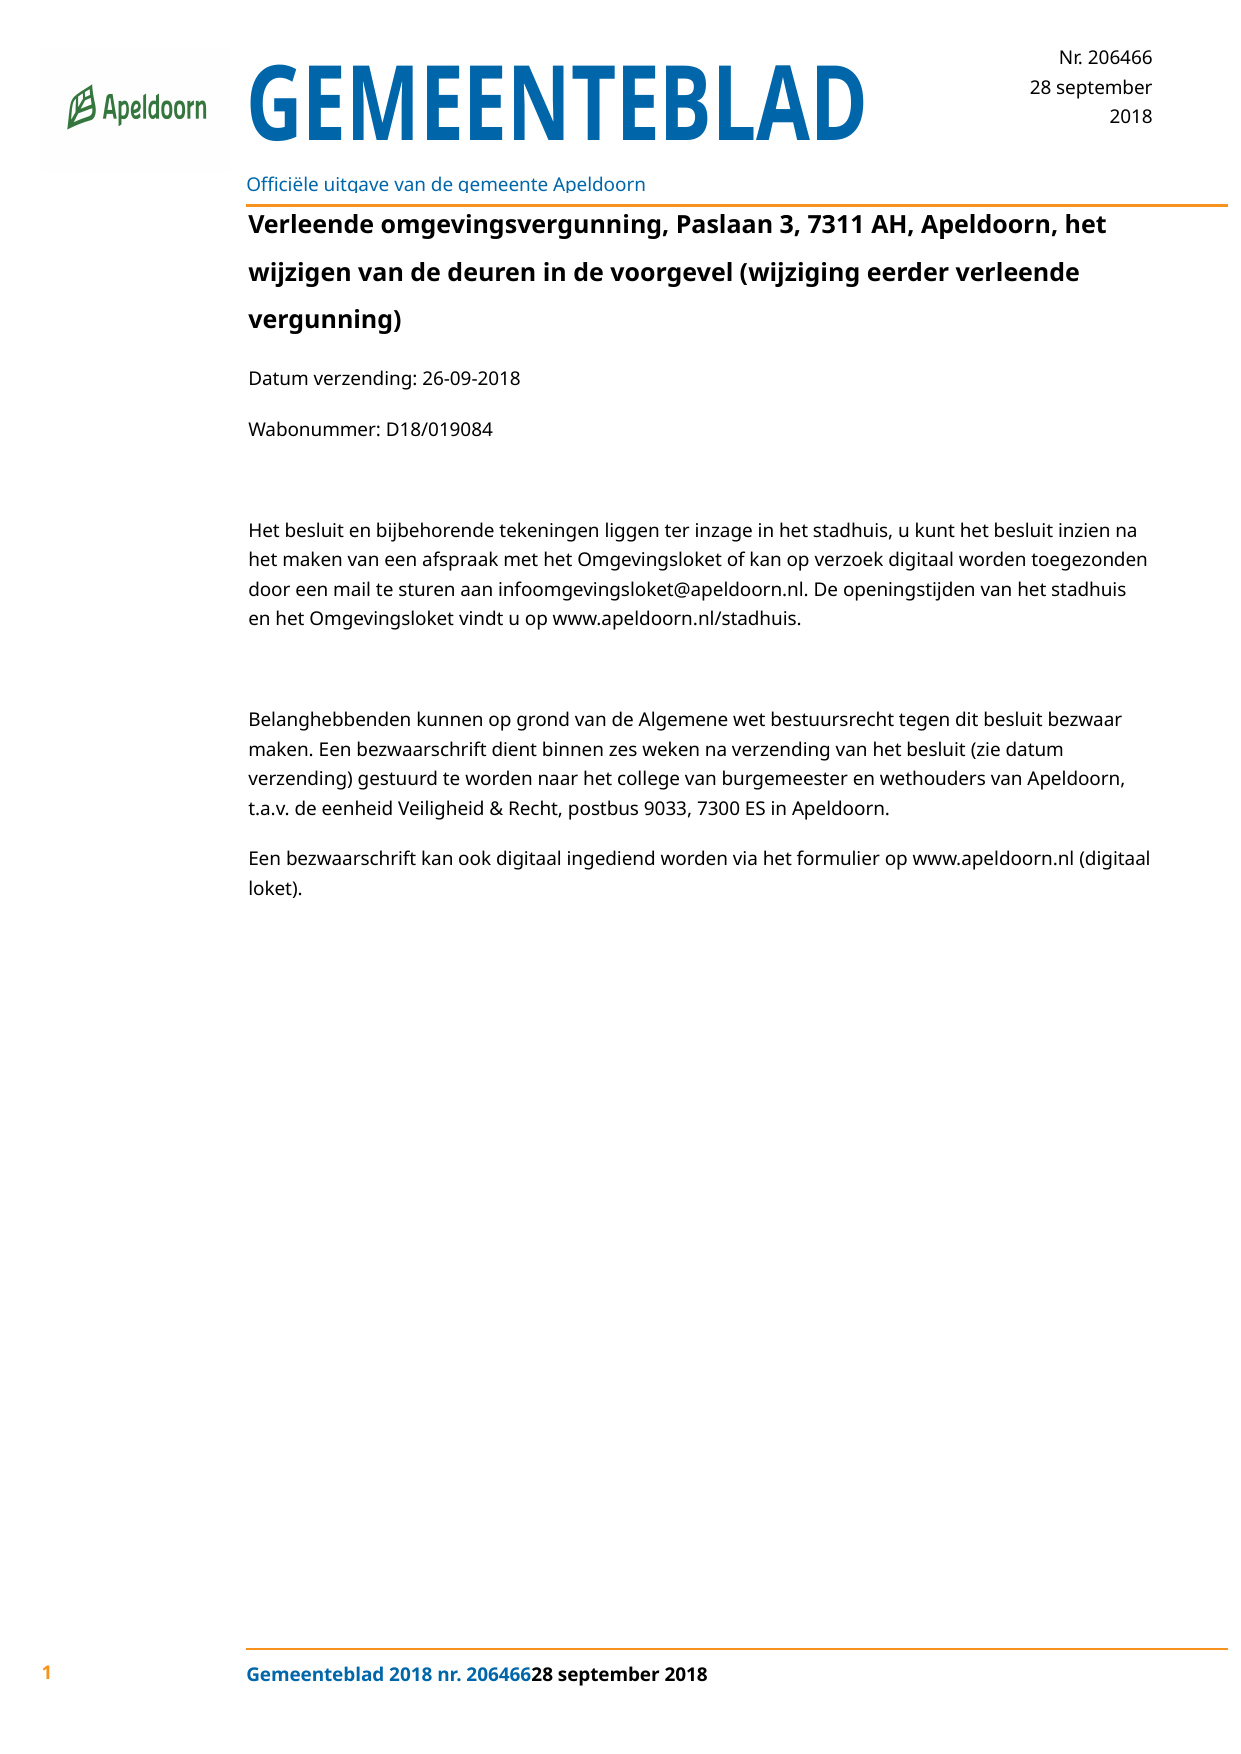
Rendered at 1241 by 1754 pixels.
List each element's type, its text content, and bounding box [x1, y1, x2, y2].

text Wabonummer: D18/019084 [248, 416, 1152, 442]
text Verleende omgevingsvergunning, Paslaan 3, 7311 AH, Apeldoorn, het wijzigen van de deuren in de voorgevel (wijziging eerder verleende vergunning) [248, 207, 1152, 336]
text Het besluit en bijbehorende tekeningen liggen ter inzage in het stadhuis, u kunt het besluit inzien na het maken van een afspraak met het Omgevingsloket of kan op verzoek digitaal worden toegezonden door een mail te sturen aan infoomgevingsloket@apeldoorn.nl. De openingstijden van het stadhuis en het Omgevingsloket vindt u op www.apeldoorn.nl/stadhuis. [248, 517, 1152, 631]
text Belanghebbenden kunnen op grond van de Algemene wet bestuursrecht tegen dit besluit bezwaar maken. Een bezwaarschrift dient binnen zes weken na verzending van het besluit (zie datum verzending) gestuurd te worden naar het college van burgemeester en wethouders van Apeldoorn, t.a.v. de eenheid Veiligheid & Recht, postbus 9033, 7300 ES in Apeldoorn. [248, 706, 1152, 821]
picture [41, 47, 231, 172]
text Datum verzending: 26-09-2018 [248, 366, 1152, 391]
text Een bezwaarschrift kan ook digitaal ingediend worden via het formulier op www.apeldoorn.nl (digitaal loket). [248, 846, 1152, 901]
